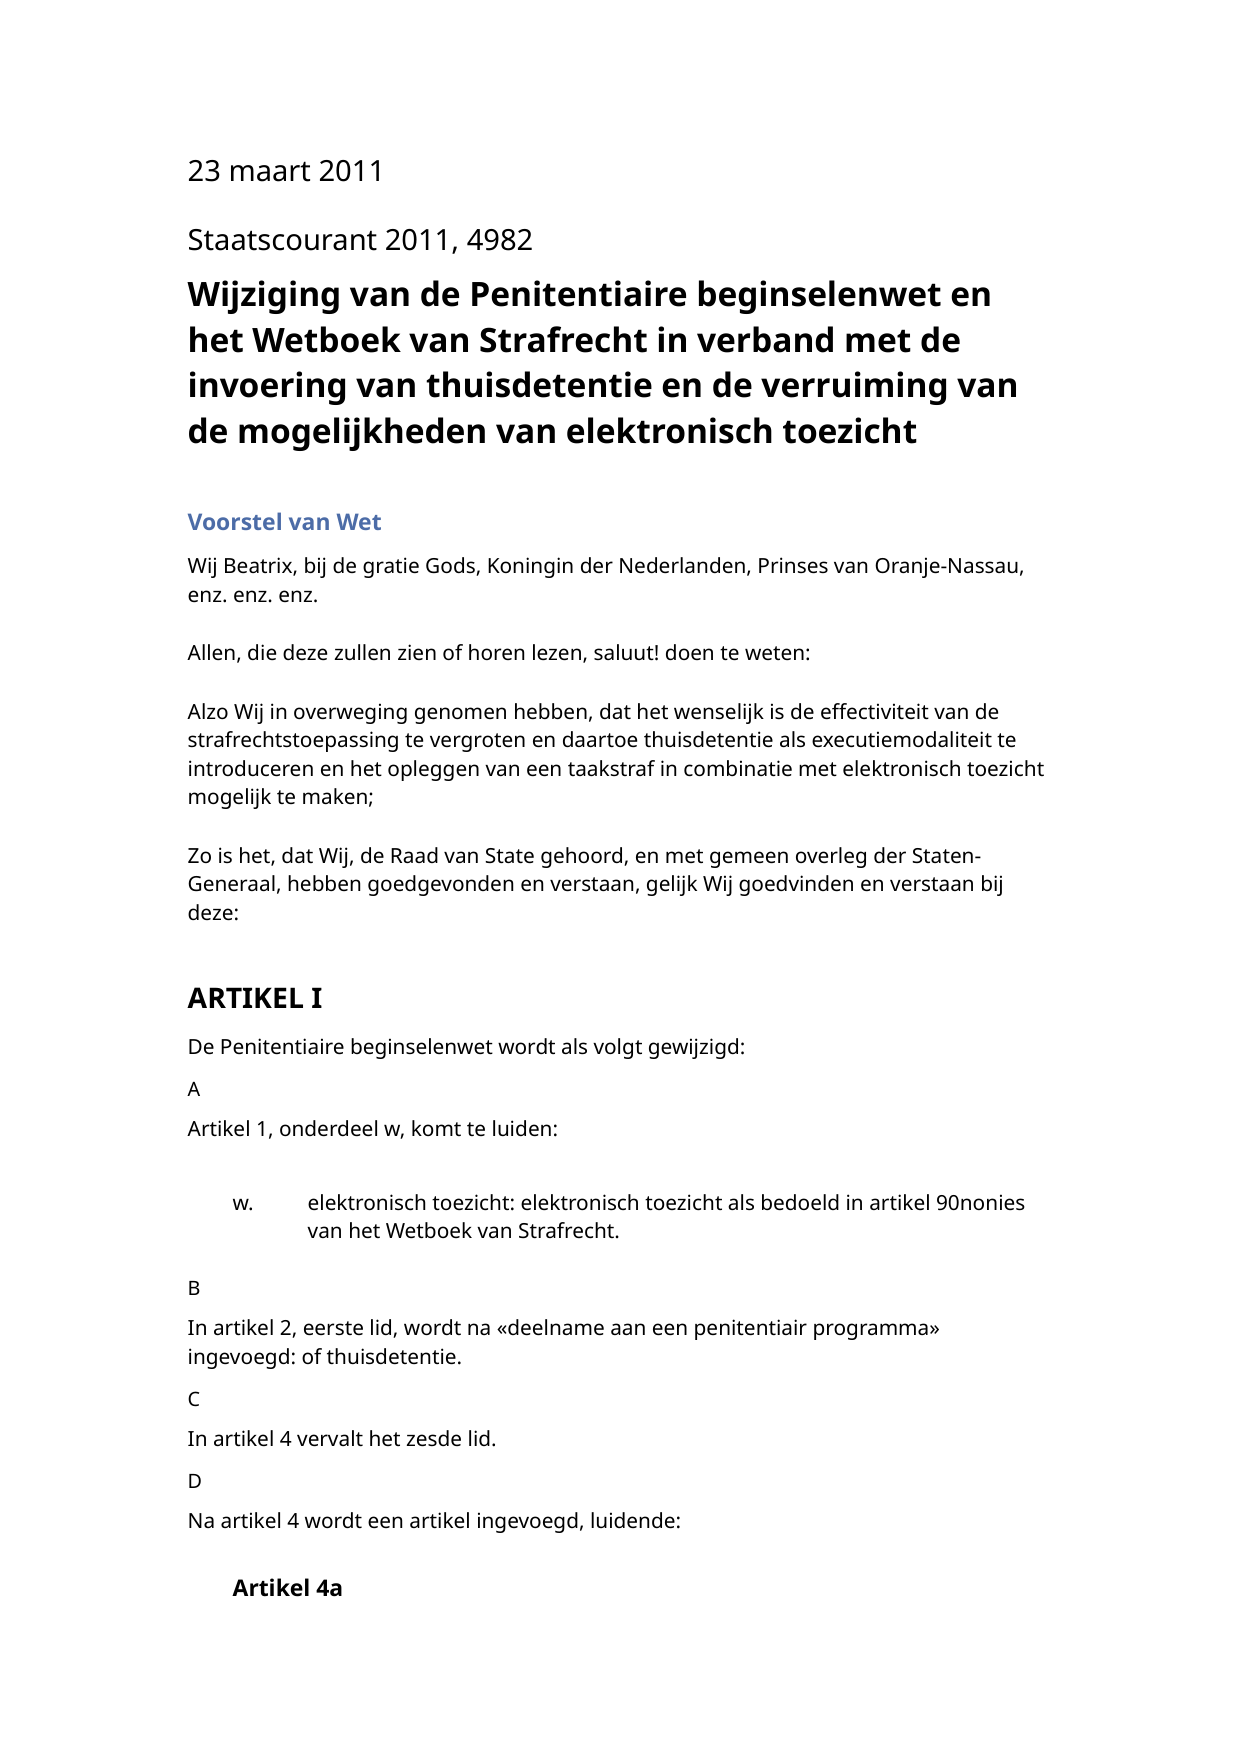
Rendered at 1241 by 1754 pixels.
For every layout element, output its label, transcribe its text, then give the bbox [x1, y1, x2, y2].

subtitle Wijziging van de Penitentiaire beginselenwet en het Wetboek van Strafrecht in verband met de invoering van thuisdetentie en de verruiming van de mogelijkheden van elektronisch toezicht [187, 271, 1053, 453]
text Na artikel 4 wordt een artikel ingevoegd, luidende: [187, 1506, 1053, 1535]
text In artikel 4 vervalt het zesde lid. [187, 1424, 1053, 1452]
subtitle ARTIKEL I [187, 978, 1053, 1017]
text Alzo Wij in overweging genomen hebben, dat het wenselijk is de effectiviteit van de strafrechtstoepassing te vergroten en daartoe thuisdetentie als executiemodaliteit te introduceren en het opleggen van een taakstraf in combinatie met elektronisch toezicht mogelijk te maken; [187, 697, 1053, 811]
text Staatscourant 2011, 4982 [187, 219, 1053, 259]
text Artikel 1, onderdeel w, komt te luiden: [187, 1114, 1053, 1143]
text B [187, 1275, 1053, 1302]
text De Penitentiaire beginselenwet wordt als volgt gewijzigd: [187, 1032, 1053, 1061]
text D [187, 1467, 1053, 1494]
text C [187, 1385, 1053, 1412]
text Allen, die deze zullen zien of horen lezen, saluut! doen te weten: [187, 638, 1053, 667]
text Zo is het, dat Wij, de Raad van State gehoord, en met gemeen overleg der Staten-Generaal, hebben goedgevonden en verstaan, gelijk Wij goedvinden en verstaan bij deze: [187, 841, 1053, 926]
text 23 maart 2011 [187, 150, 1053, 190]
subtitle Artikel 4a [232, 1572, 1053, 1603]
subtitle Voorstel van Wet [187, 505, 1053, 537]
text In artikel 2, eerste lid, wordt na «deelname aan een penitentiair programma» ingevoegd: of thuisdetentie. [187, 1313, 1053, 1370]
text Wij Beatrix, bij de gratie Gods, Koningin der Nederlanden, Prinses van Oranje-Nassau, enz. enz. enz. [187, 552, 1053, 608]
text A [187, 1076, 1053, 1103]
list elektronisch toezicht: elektronisch toezicht als bedoeld in artikel 90nonies van het Wetboek van Strafrecht. [232, 1188, 1053, 1245]
